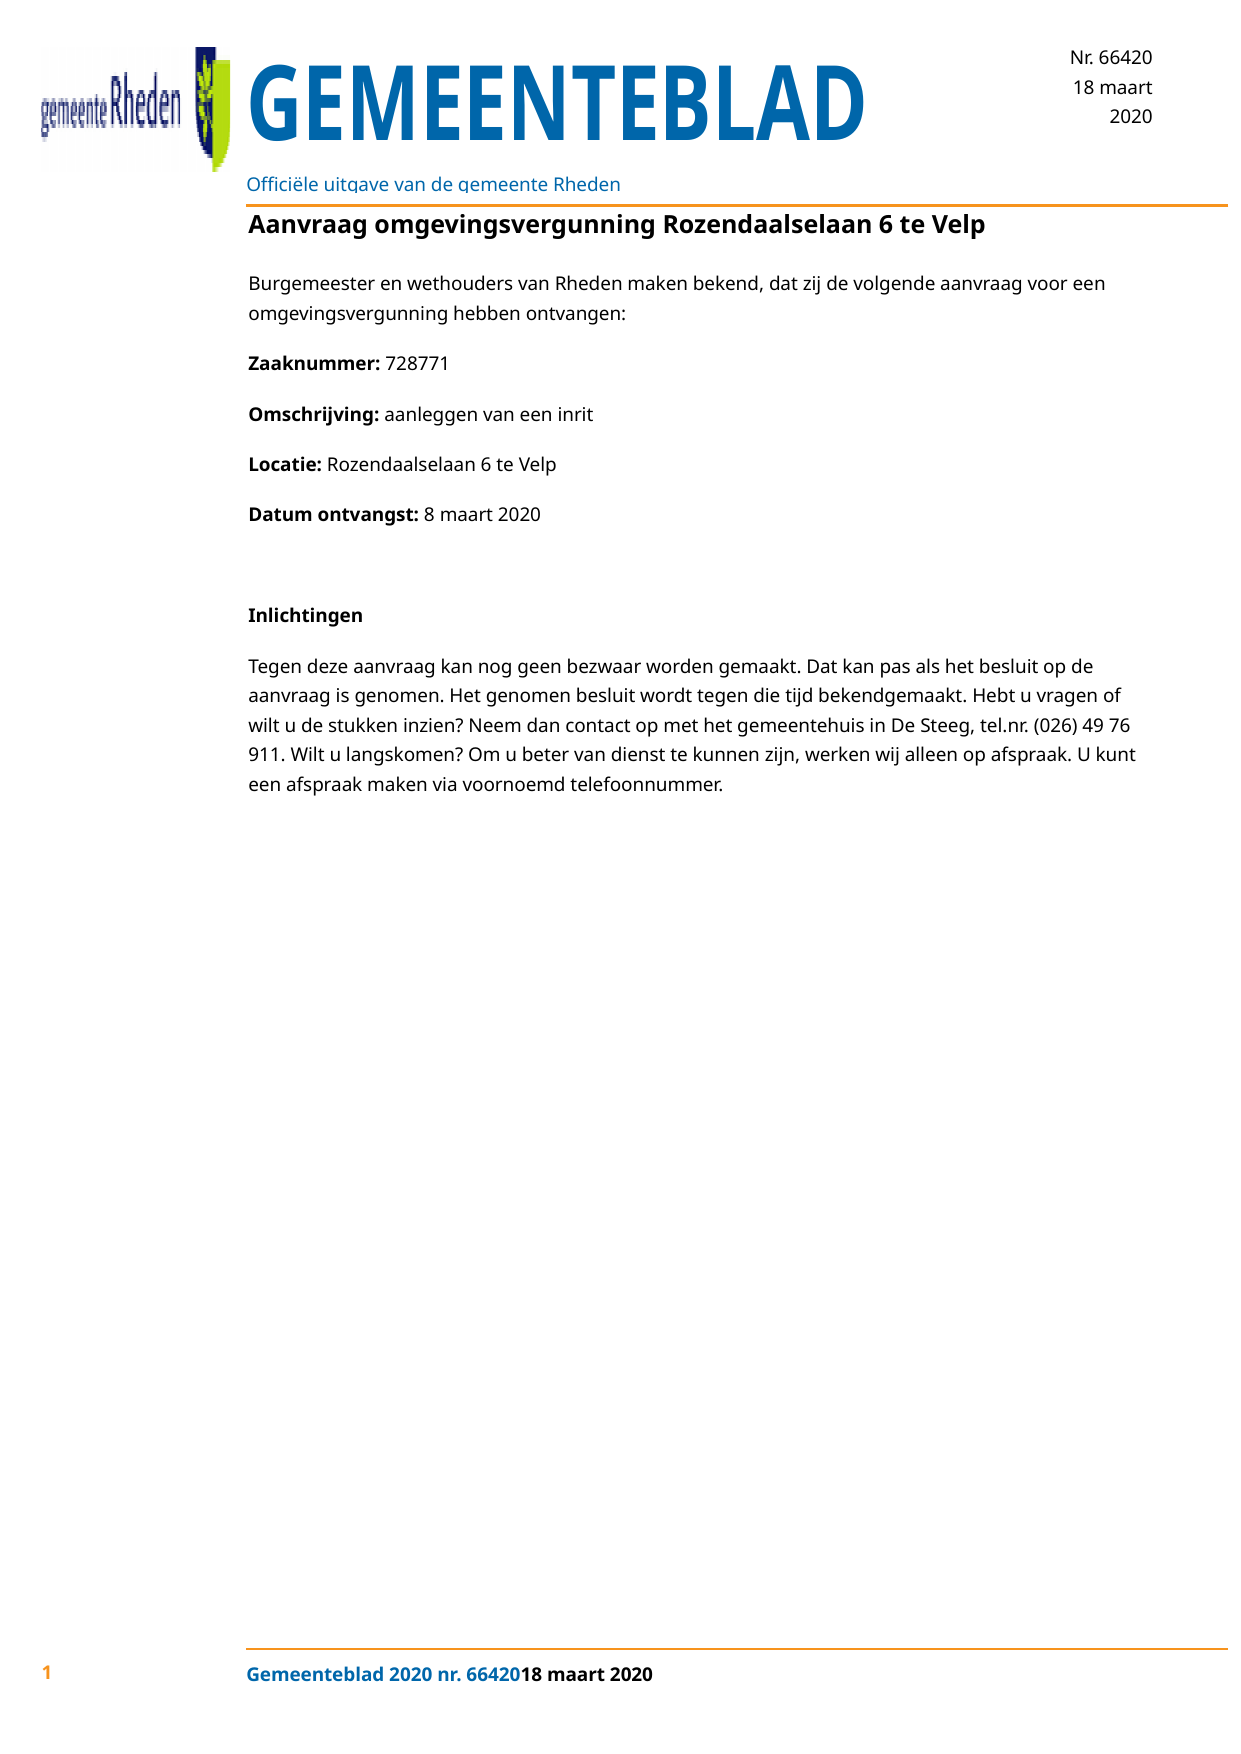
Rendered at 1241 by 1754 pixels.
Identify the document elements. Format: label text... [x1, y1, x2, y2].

text Aanvraag omgevingsvergunning Rozendaalselaan 6 te Velp [248, 207, 1152, 241]
text Zaaknummer: 728771 [248, 350, 1152, 376]
text Omschrijving: aanleggen van een inrit [248, 401, 1152, 426]
text Locatie: Rozendaalselaan 6 te Velp [248, 451, 1152, 477]
text Datum ontvangst: 8 maart 2020 [248, 502, 1152, 527]
text Inlichtingen [248, 602, 1152, 628]
text Tegen deze aanvraag kan nog geen bezwaar worden gemaakt. Dat kan pas als het besluit op de aanvraag is genomen. Het genomen besluit wordt tegen die tijd bekendgemaakt. Hebt u vragen of wilt u de stukken inzien? Neem dan contact op met het gemeentehuis in De Steeg, tel.nr. (026) 49 76 911. Wilt u langskomen? Om u beter van dienst te kunnen zijn, werken wij alleen op afspraak. U kunt een afspraak maken via voornoemd telefoonnummer. [248, 653, 1152, 797]
text Burgemeester en wethouders van Rheden maken bekend, dat zij de volgende aanvraag voor een omgevingsvergunning hebben ontvangen: [248, 270, 1152, 326]
picture [41, 47, 231, 172]
